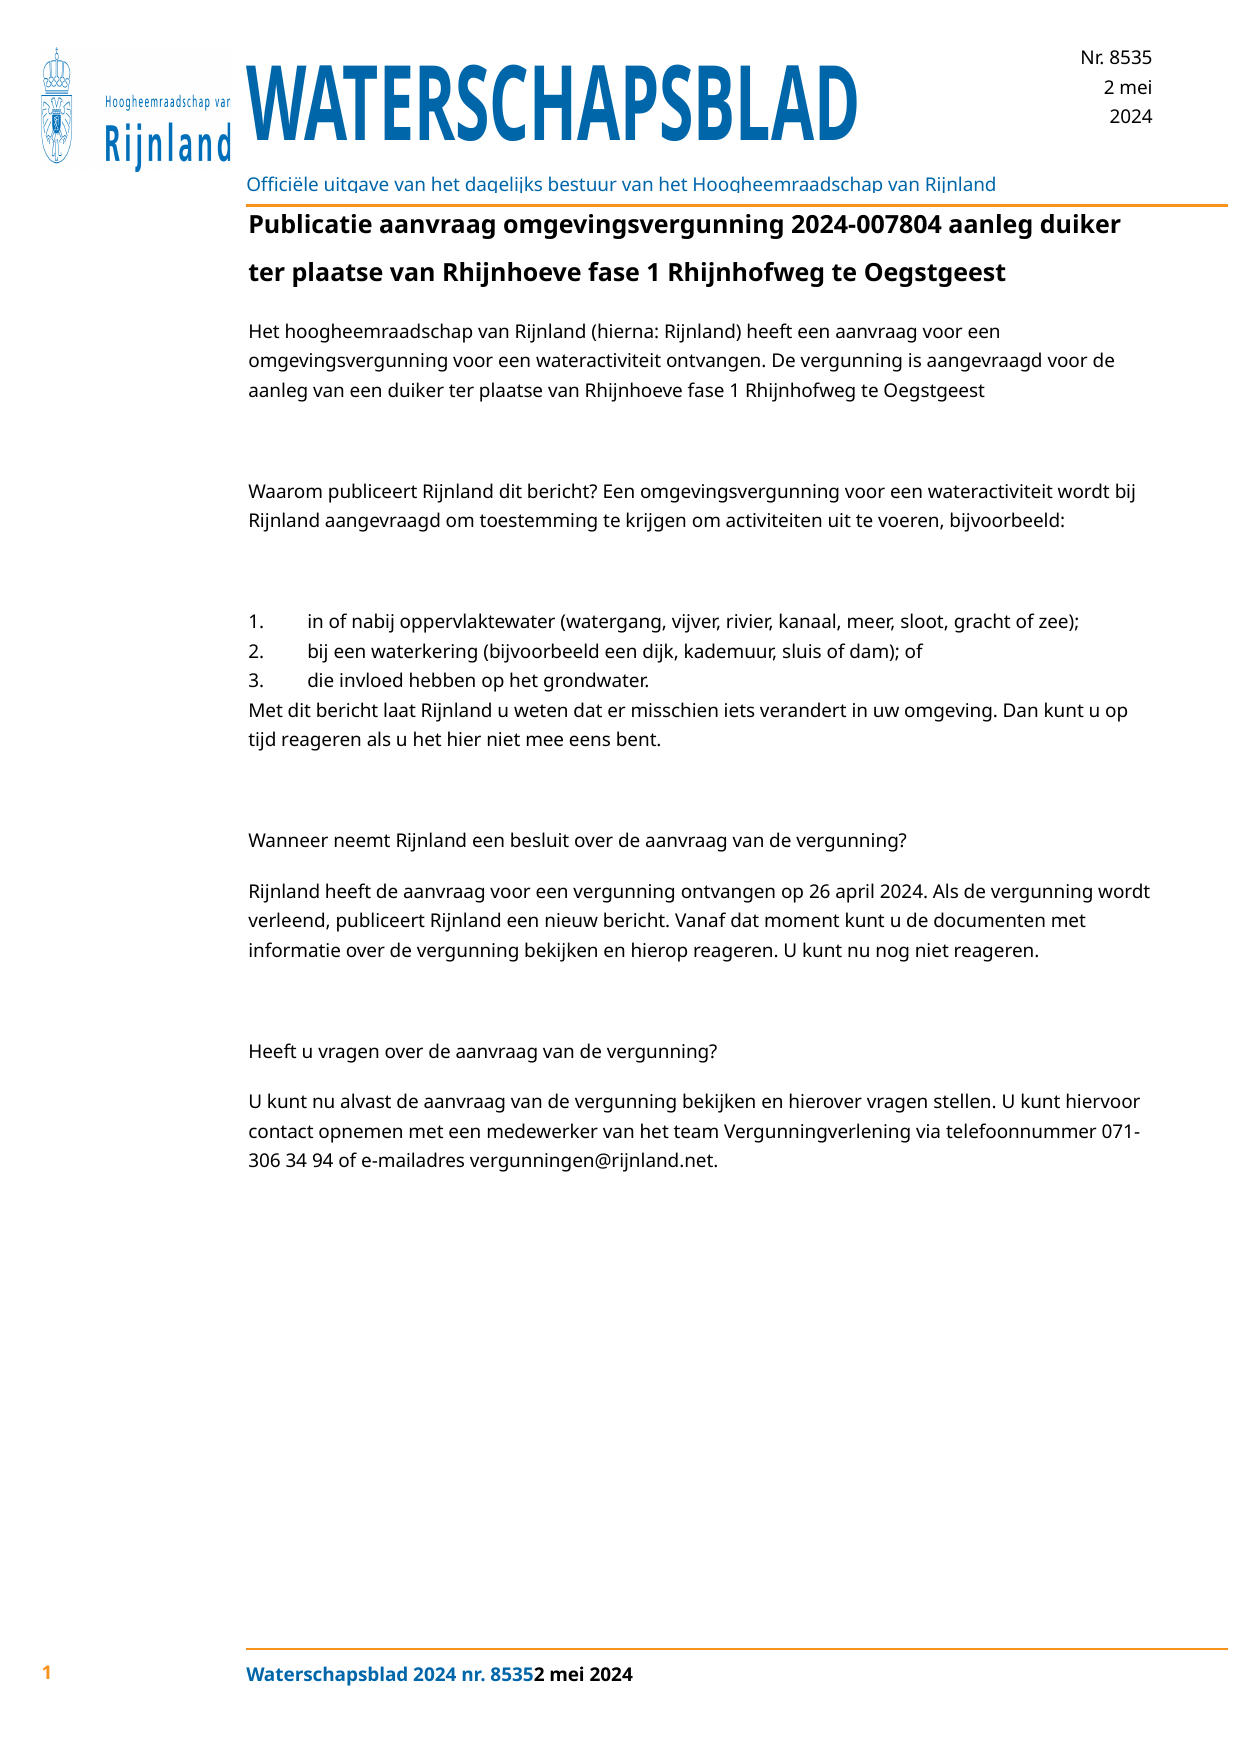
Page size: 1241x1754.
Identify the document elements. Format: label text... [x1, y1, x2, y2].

text Rijnland heeft de aanvraag voor een vergunning ontvangen op 26 april 2024. Als de vergunning wordt verleend, publiceert Rijnland een nieuw bericht. Vanaf dat moment kunt u de documenten met informatie over de vergunning bekijken en hierop reageren. U kunt nu nog niet reageren. [248, 878, 1152, 963]
text Waarom publiceert Rijnland dit bericht? Een omgevingsvergunning voor een wateractiviteit wordt bij Rijnland aangevraagd om toestemming te krijgen om activiteiten uit te voeren, bijvoorbeeld: [248, 478, 1152, 533]
text Met dit bericht laat Rijnland u weten dat er misschien iets verandert in uw omgeving. Dan kunt u op tijd reageren als u het hier niet mee eens bent. [248, 697, 1152, 752]
text Publicatie aanvraag omgevingsvergunning 2024-007804 aanleg duiker ter plaatse van Rhijnhoeve fase 1 Rhijnhofweg te Oegstgeest [248, 207, 1152, 288]
text U kunt nu alvast de aanvraag van de vergunning bekijken en hierover vragen stellen. U kunt hiervoor contact opnemen met een medewerker van het team Vergunningverlening via telefoonnummer 071-306 34 94 of e-mailadres vergunningen@rijnland.net. [248, 1088, 1152, 1173]
text Wanneer neemt Rijnland een besluit over de aanvraag van de vergunning? [248, 827, 1152, 853]
list in of nabij oppervlaktewater (watergang, vijver, rivier, kanaal, meer, sloot, gracht of zee); [248, 608, 1152, 634]
list die invloed hebben op het grondwater. [248, 667, 1152, 693]
text Heeft u vragen over de aanvraag van de vergunning? [248, 1038, 1152, 1064]
picture [41, 47, 231, 172]
list bij een waterkering (bijvoorbeeld een dijk, kademuur, sluis of dam); of [248, 638, 1152, 664]
text Het hoogheemraadschap van Rijnland (hierna: Rijnland) heeft een aanvraag voor een omgevingsvergunning voor een wateractiviteit ontvangen. De vergunning is aangevraagd voor de aanleg van een duiker ter plaatse van Rhijnhoeve fase 1 Rhijnhofweg te Oegstgeest [248, 318, 1152, 403]
